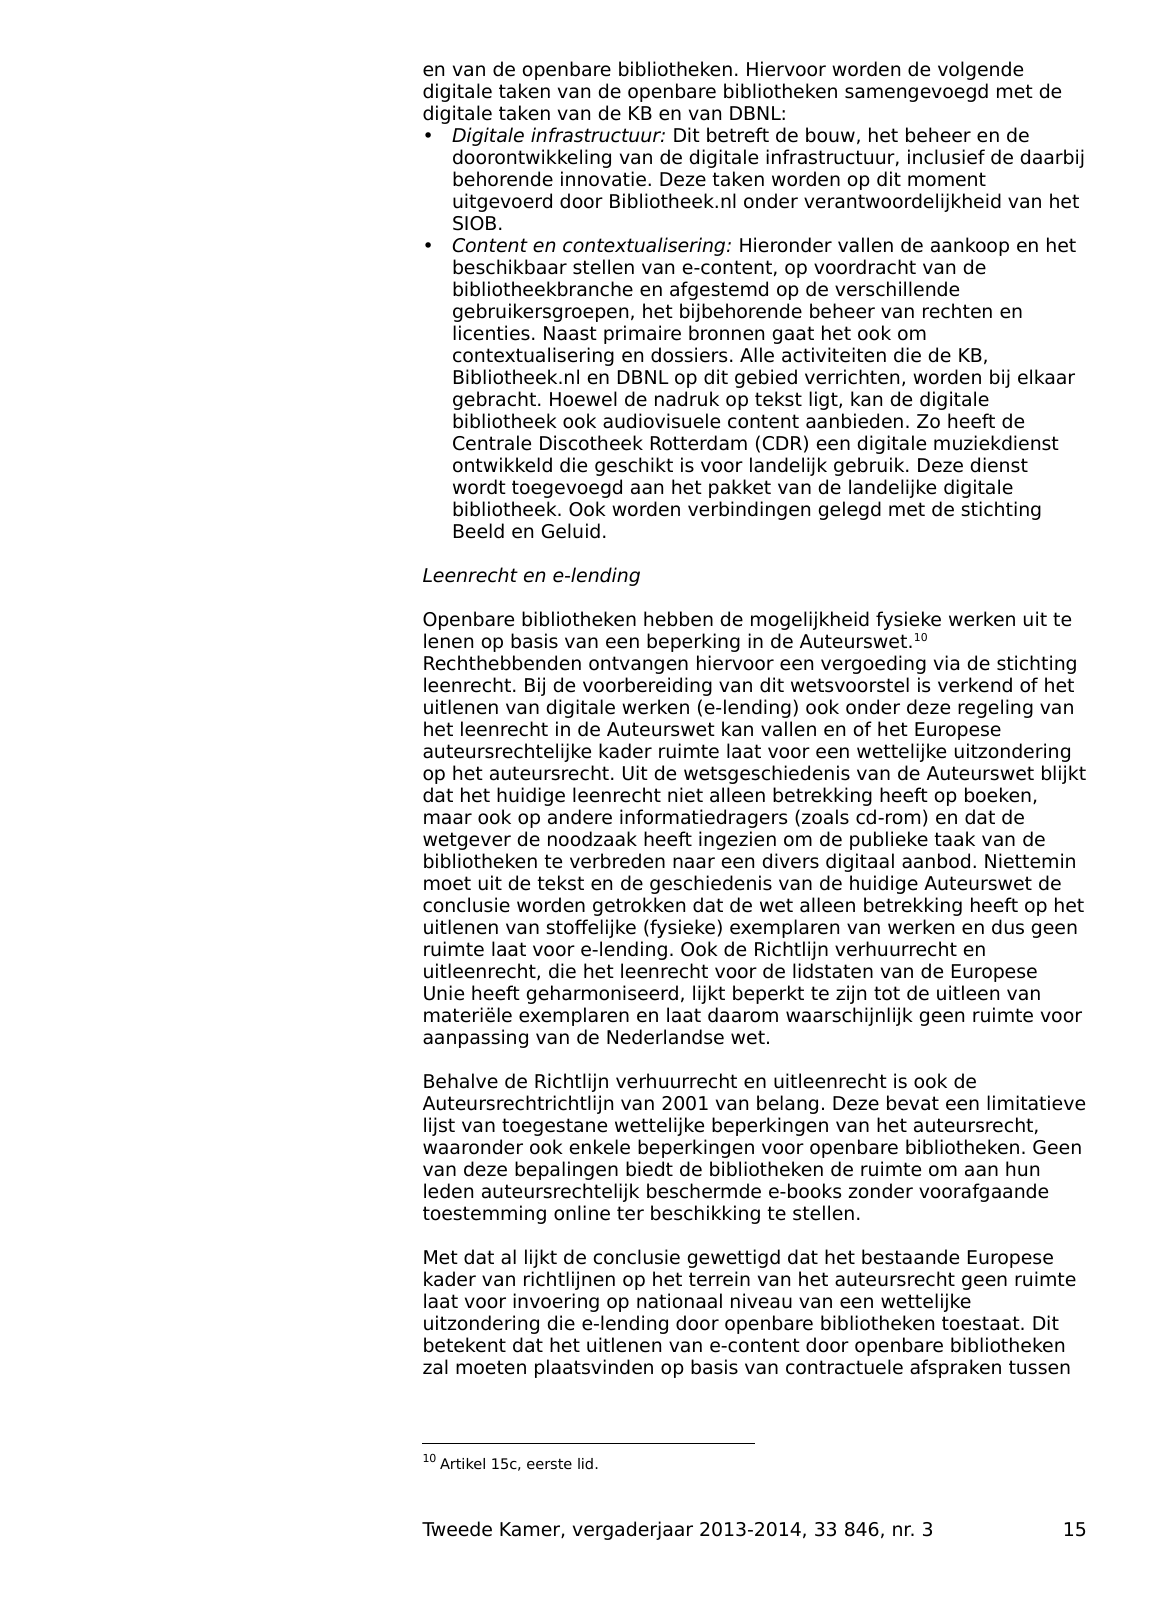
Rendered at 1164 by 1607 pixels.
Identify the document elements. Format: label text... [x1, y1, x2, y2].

text Met dat al lijkt de conclusie gewettigd dat het bestaande Europese kader van richtlijnen op het terrein van het auteursrecht geen ruimte laat voor invoering op nationaal niveau van een wettelijke uitzondering die e-lending door openbare bibliotheken toestaat. Dit betekent dat het uitlenen van e-content door openbare bibliotheken zal moeten plaatsvinden op basis van contractuele afspraken tussen [422, 1247, 1087, 1379]
text • Digitale infrastructuur: Dit betreft de bouw, het beheer en de doorontwikkeling van de digitale infrastructuur, inclusief de daarbij behorende innovatie. Deze taken worden op dit moment uitgevoerd door Bibliotheek.nl onder verantwoordelijkheid van het SIOB. [422, 125, 1087, 235]
text Openbare bibliotheken hebben de mogelijkheid fysieke werken uit te lenen op basis van een beperking in de Auteurswet. Rechthebbenden ontvangen hiervoor een vergoeding via de stichting leenrecht. Bij de voorbereiding van dit wetsvoorstel is verkend of het uitlenen van digitale werken (e-lending) ook onder deze regeling van het leenrecht in de Auteurswet kan vallen en of het Europese auteursrechtelijke kader ruimte laat voor een wettelijke uitzondering op het auteursrecht. Uit de wetsgeschiedenis van de Auteurswet blijkt dat het huidige leenrecht niet alleen betrekking heeft op boeken, maar ook op andere informatiedragers (zoals cd-rom) en dat de wetgever de noodzaak heeft ingezien om de publieke taak van de bibliotheken te verbreden naar een divers digitaal aanbod. Niettemin moet uit de tekst en de geschiedenis van de huidige Auteurswet de conclusie worden getrokken dat de wet alleen betrekking heeft op het uitlenen van stoffelijke (fysieke) exemplaren van werken en dus geen ruimte laat voor e-lending. Ook de Richtlijn verhuurrecht en uitleenrecht, die het leenrecht voor de lidstaten van de Europese Unie heeft geharmoniseerd, lijkt beperkt te zijn tot de uitleen van materiële exemplaren en laat daarom waarschijnlijk geen ruimte voor aanpassing van de Nederlandse wet. [422, 609, 1087, 1048]
subtitle Leenrecht en e-lending [422, 565, 1087, 587]
text Behalve de Richtlijn verhuurrecht en uitleenrecht is ook de Auteursrechtrichtlijn van 2001 van belang. Deze bevat een limitatieve lijst van toegestane wettelijke beperkingen van het auteursrecht, waaronder ook enkele beperkingen voor openbare bibliotheken. Geen van deze bepalingen biedt de bibliotheken de ruimte om aan hun leden auteursrechtelijk beschermde e-books zonder voorafgaande toestemming online ter beschikking te stellen. [422, 1071, 1087, 1224]
text Artikel 15c, eerste lid. [422, 1452, 1087, 1474]
text • Content en contextualisering: Hieronder vallen de aankoop en het beschikbaar stellen van e-content, op voordracht van de bibliotheekbranche en afgestemd op de verschillende gebruikersgroepen, het bijbehorende beheer van rechten en licenties. Naast primaire bronnen gaat het ook om contextualisering en dossiers. Alle activiteiten die de KB, Bibliotheek.nl en DBNL op dit gebied verrichten, worden bij elkaar gebracht. Hoewel de nadruk op tekst ligt, kan de digitale bibliotheek ook audiovisuele content aanbieden. Zo heeft de Centrale Discotheek Rotterdam (CDR) een digitale muziekdienst ontwikkeld die geschikt is voor landelijk gebruik. Deze dienst wordt toegevoegd aan het pakket van de landelijke digitale bibliotheek. Ook worden verbindingen gelegd met de stichting Beeld en Geluid. [422, 235, 1087, 543]
text en van de openbare bibliotheken. Hiervoor worden de volgende digitale taken van de openbare bibliotheken samengevoegd met de digitale taken van de KB en van DBNL: [422, 59, 1087, 125]
